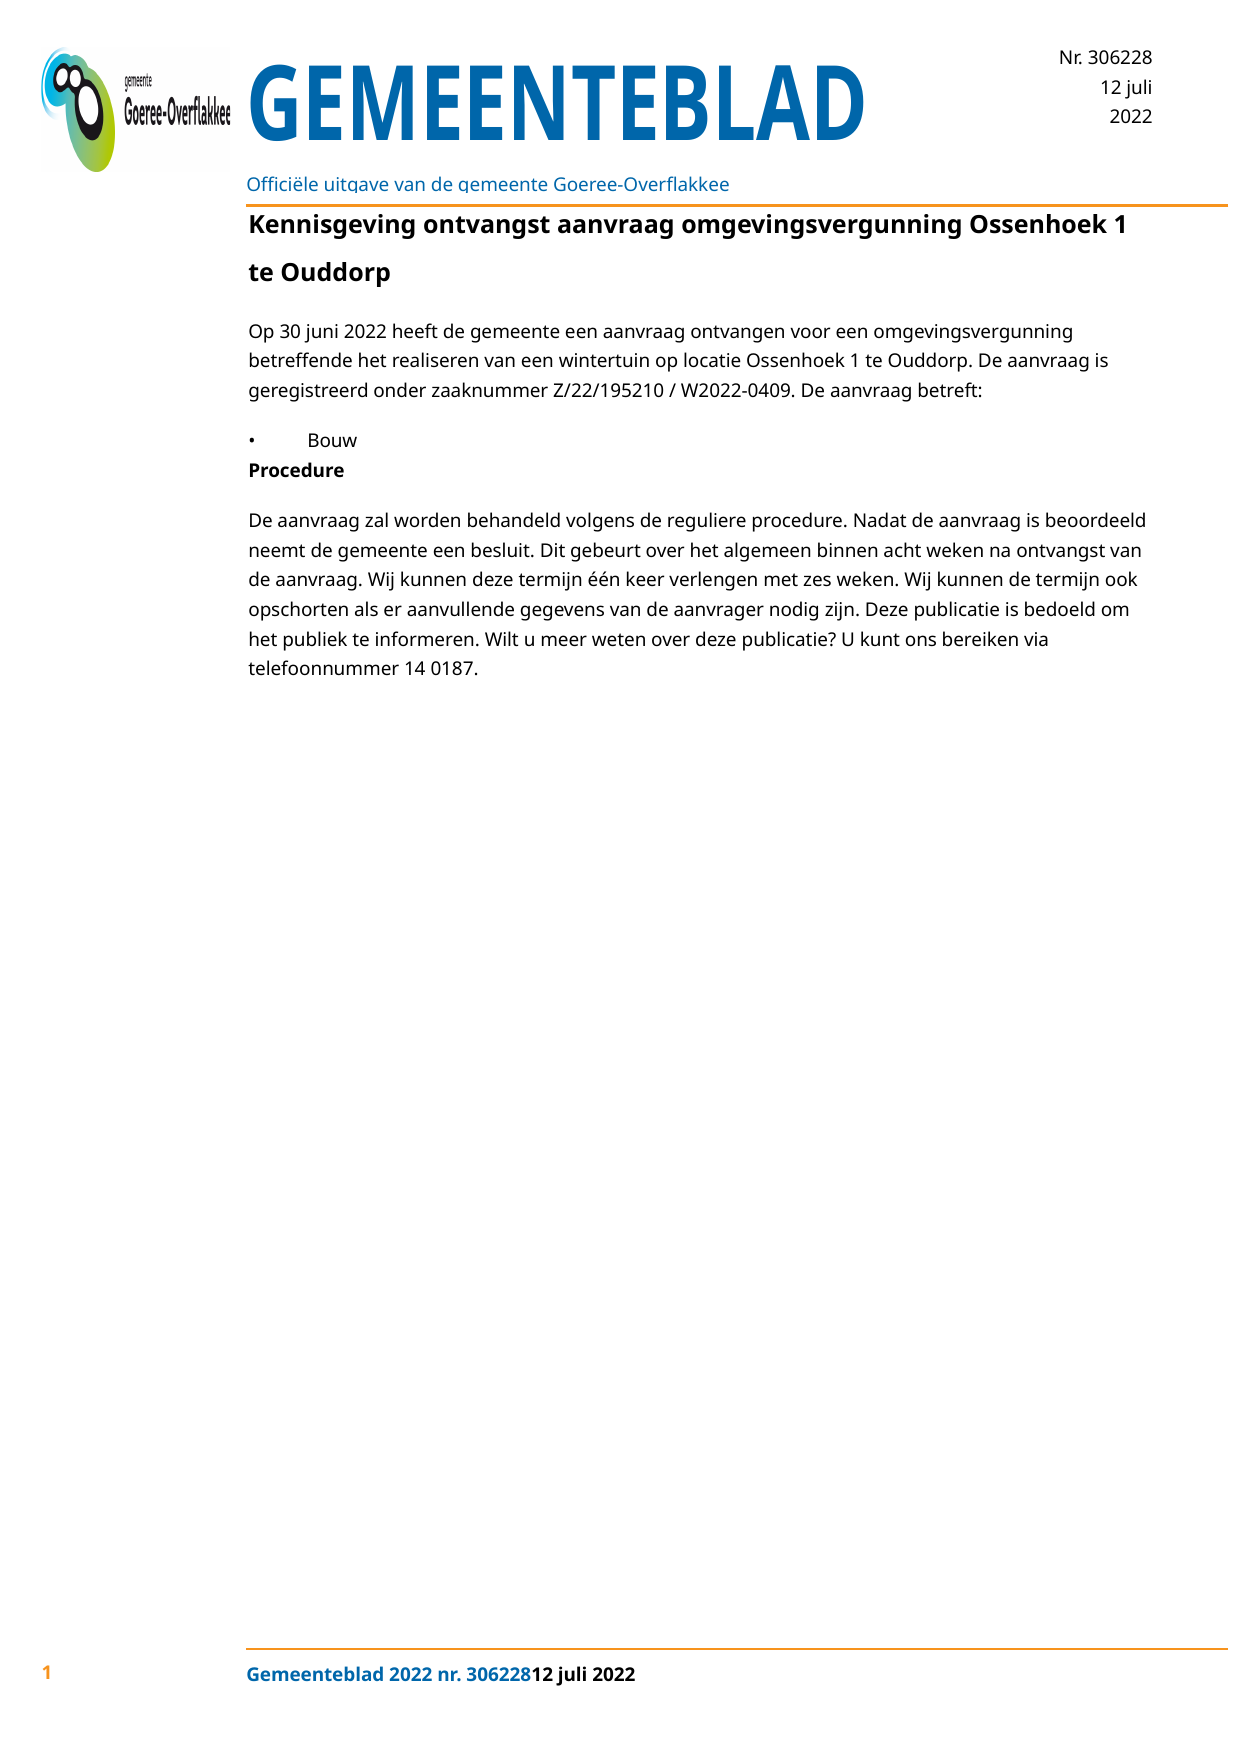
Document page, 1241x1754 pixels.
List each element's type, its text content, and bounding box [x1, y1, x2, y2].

list Bouw [248, 427, 1152, 453]
text Kennisgeving ontvangst aanvraag omgevingsvergunning Ossenhoek 1 te Ouddorp [248, 207, 1152, 288]
picture [41, 47, 231, 172]
text Op 30 juni 2022 heeft de gemeente een aanvraag ontvangen voor een omgevingsvergunning betreffende het realiseren van een wintertuin op locatie Ossenhoek 1 te Ouddorp. De aanvraag is geregistreerd onder zaaknummer Z/22/195210 / W2022-0409. De aanvraag betreft: [248, 318, 1152, 403]
text De aanvraag zal worden behandeld volgens de reguliere procedure. Nadat de aanvraag is beoordeeld neemt de gemeente een besluit. Dit gebeurt over het algemeen binnen acht weken na ontvangst van de aanvraag. Wij kunnen deze termijn één keer verlengen met zes weken. Wij kunnen de termijn ook opschorten als er aanvullende gegevens van de aanvrager nodig zijn. Deze publicatie is bedoeld om het publiek te informeren. Wilt u meer weten over deze publicatie? U kunt ons bereiken via telefoonnummer 14 0187. [248, 507, 1152, 681]
text Procedure [248, 457, 1152, 483]
